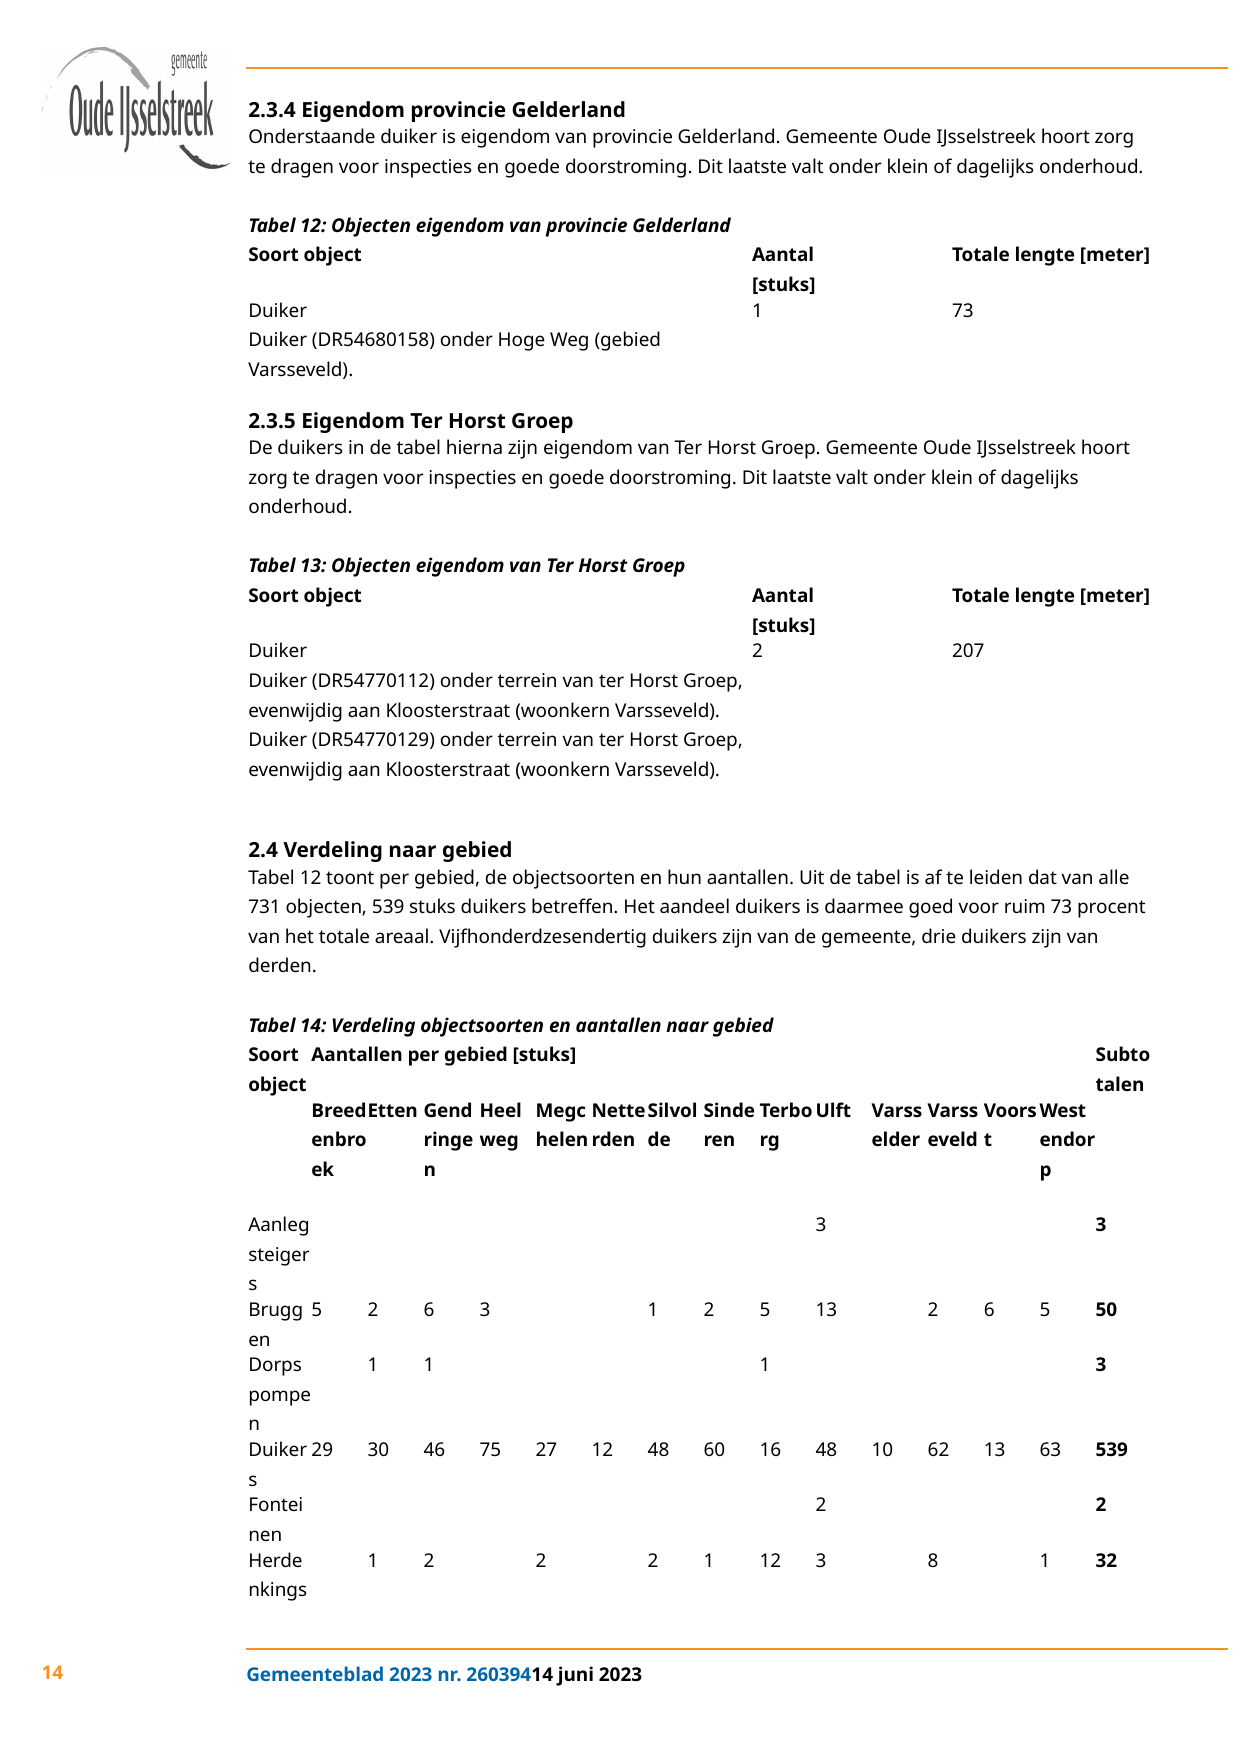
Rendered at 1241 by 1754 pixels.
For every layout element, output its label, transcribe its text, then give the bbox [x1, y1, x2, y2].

table_cell [759, 1211, 815, 1296]
table_cell 63 [1039, 1436, 1095, 1492]
table_cell [648, 1211, 703, 1296]
text Tabel 12: Objecten eigendom van provincie Gelderland [248, 212, 1152, 238]
table_cell 13 [984, 1436, 1039, 1492]
table_cell 2 [703, 1296, 759, 1351]
text 2.3.5 Eigendom Ter Horst Groep [248, 406, 1152, 434]
table_cell 29 [311, 1436, 367, 1492]
table_cell Heelweg [479, 1097, 535, 1211]
table_cell [423, 1492, 479, 1547]
table_header Soort object [248, 242, 752, 297]
table_cell [928, 1351, 983, 1436]
table_cell 2 [367, 1296, 423, 1351]
table_cell 2 [928, 1296, 983, 1351]
table_cell 5 [311, 1296, 367, 1351]
table_cell [311, 1211, 367, 1296]
table_cell 50 [1095, 1296, 1152, 1351]
table_cell 16 [759, 1436, 815, 1492]
table_cell Westendorp [1039, 1097, 1095, 1211]
table_cell Varsseveld [928, 1097, 983, 1211]
text Tabel 13: Objecten eigendom van Ter Horst Groep [248, 553, 1152, 578]
table_cell 207 [952, 638, 1152, 811]
table_cell 2 [815, 1492, 871, 1547]
table_cell [535, 1296, 591, 1351]
table_cell 3 [1095, 1351, 1152, 1436]
table_cell [1039, 1211, 1095, 1296]
table_cell [928, 1492, 983, 1547]
table_cell 3 [1095, 1211, 1152, 1296]
table_cell 1 [648, 1296, 703, 1351]
table_cell Etten [367, 1097, 423, 1211]
table_cell 75 [479, 1436, 535, 1492]
table_cell 27 [535, 1436, 591, 1492]
table_cell [1039, 1351, 1095, 1436]
table_header Soort object [248, 1041, 311, 1097]
table_cell 48 [815, 1436, 871, 1492]
table_cell Dorpspompen [248, 1351, 311, 1436]
table_cell [591, 1296, 647, 1351]
table_cell Duikers [248, 1436, 311, 1492]
table_cell Breedenbroek [311, 1097, 367, 1211]
table_cell Fonteinen [248, 1492, 311, 1547]
table_header Soort object [248, 583, 752, 638]
table_cell [535, 1351, 591, 1436]
table_cell [1095, 1097, 1152, 1211]
text Onderstaande duiker is eigendom van provincie Gelderland. Gemeente Oude IJsselstreek hoort zorg te dragen voor inspecties en goede doorstroming. Dit laatste valt onder klein of dagelijks onderhoud. [248, 123, 1152, 178]
table_cell [703, 1351, 759, 1436]
table_cell 32 [1095, 1547, 1152, 1602]
table_cell [423, 1211, 479, 1296]
table_cell [703, 1492, 759, 1547]
table_header Aantal [stuks] [752, 583, 952, 638]
table_cell 2 [1095, 1492, 1152, 1547]
table_cell 8 [928, 1547, 983, 1602]
table_cell 5 [759, 1296, 815, 1351]
table_cell 3 [815, 1547, 871, 1602]
table_cell 13 [815, 1296, 871, 1351]
table_cell 10 [871, 1436, 927, 1492]
table_cell Gendringen [423, 1097, 479, 1211]
table_cell 60 [703, 1436, 759, 1492]
table_cell 73 [952, 297, 1152, 382]
table_cell 2 [648, 1547, 703, 1602]
table_cell Duiker Duiker (DR54770112) onder terrein van ter Horst Groep, evenwijdig aan Kloosterstraat (woonkern Varsseveld). Duiker (DR54770129) onder terrein van ter Horst Groep, evenwijdig aan Kloosterstraat (woonkern Varsseveld). [248, 638, 752, 811]
table_cell [367, 1211, 423, 1296]
table_cell 2 [535, 1547, 591, 1602]
text 2.3.4 Eigendom provincie Gelderland [248, 95, 1152, 123]
table_cell Silvolde [648, 1097, 703, 1211]
table_cell 1 [1039, 1547, 1095, 1602]
table_cell [479, 1351, 535, 1436]
table_cell Megchelen [535, 1097, 591, 1211]
table_cell [479, 1547, 535, 1602]
table_header Totale lengte [meter] [952, 583, 1152, 638]
table_cell 3 [815, 1211, 871, 1296]
table_cell [648, 1351, 703, 1436]
table_cell Herdenkings [248, 1547, 311, 1602]
table_cell [248, 1097, 311, 1211]
table_cell [367, 1492, 423, 1547]
table_cell [591, 1547, 647, 1602]
table_cell 46 [423, 1436, 479, 1492]
table_cell Varsselder [871, 1097, 927, 1211]
table_cell [928, 1211, 983, 1296]
table_cell Voorst [984, 1097, 1039, 1211]
table_cell [759, 1492, 815, 1547]
table_cell [815, 1351, 871, 1436]
text De duikers in de tabel hierna zijn eigendom van Ter Horst Groep. Gemeente Oude IJsselstreek hoort zorg te dragen voor inspecties en goede doorstroming. Dit laatste valt onder klein of dagelijks onderhoud. [248, 434, 1152, 519]
table_cell 1 [367, 1547, 423, 1602]
table_cell 6 [984, 1296, 1039, 1351]
table_cell Sinderen [703, 1097, 759, 1211]
text Tabel 12 toont per gebied, de objectsoorten en hun aantallen. Uit de tabel is af te leiden dat van alle 731 objecten, 539 stuks duikers betreffen. Het aandeel duikers is daarmee goed voor ruim 73 procent van het totale areaal. Vijfhonderdzesendertig duikers zijn van de gemeente, drie duikers zijn van derden. [248, 864, 1152, 978]
table_cell [648, 1492, 703, 1547]
table_cell 1 [367, 1351, 423, 1436]
table_cell [984, 1492, 1039, 1547]
text 2.4 Verdeling naar gebied [248, 835, 1152, 864]
table_header Aantal [stuks] [752, 242, 952, 297]
table_cell [591, 1351, 647, 1436]
table_cell Duiker Duiker (DR54680158) onder Hoge Weg (gebied Varsseveld). [248, 297, 752, 382]
table_cell Aanlegsteigers [248, 1211, 311, 1296]
table_cell [984, 1211, 1039, 1296]
table_cell 1 [759, 1351, 815, 1436]
table_cell [311, 1547, 367, 1602]
table_header Aantallen per gebied [stuks] [311, 1041, 1095, 1097]
table_cell [535, 1211, 591, 1296]
table_cell Bruggen [248, 1296, 311, 1351]
table_cell [871, 1211, 927, 1296]
table_cell [311, 1351, 367, 1436]
table_cell [591, 1211, 647, 1296]
table_cell [1039, 1492, 1095, 1547]
table_cell [591, 1492, 647, 1547]
table_cell Terborg [759, 1097, 815, 1211]
table_header Totale lengte [meter] [952, 242, 1152, 297]
table_cell [311, 1492, 367, 1547]
table_cell 48 [648, 1436, 703, 1492]
table_cell [871, 1492, 927, 1547]
table_cell 2 [752, 638, 952, 811]
table_cell Netterden [591, 1097, 647, 1211]
table_cell 6 [423, 1296, 479, 1351]
table_cell [479, 1492, 535, 1547]
table_cell [871, 1351, 927, 1436]
text Tabel 14: Verdeling objectsoorten en aantallen naar gebied [248, 1012, 1152, 1037]
table_cell 1 [752, 297, 952, 382]
table_cell 539 [1095, 1436, 1152, 1492]
table_cell [535, 1492, 591, 1547]
table_cell 3 [479, 1296, 535, 1351]
table_cell 30 [367, 1436, 423, 1492]
table_cell 1 [423, 1351, 479, 1436]
table_cell Ulft [815, 1097, 871, 1211]
table_cell [703, 1211, 759, 1296]
table_header Subtotalen [1095, 1041, 1152, 1097]
table_cell [871, 1296, 927, 1351]
table_cell 12 [759, 1547, 815, 1602]
table_cell 12 [591, 1436, 647, 1492]
table_cell [479, 1211, 535, 1296]
picture [41, 47, 231, 172]
table_cell [984, 1351, 1039, 1436]
table_cell 2 [423, 1547, 479, 1602]
table_cell [984, 1547, 1039, 1602]
table_cell 62 [928, 1436, 983, 1492]
table_cell 5 [1039, 1296, 1095, 1351]
table_cell 1 [703, 1547, 759, 1602]
table_cell [871, 1547, 927, 1602]
